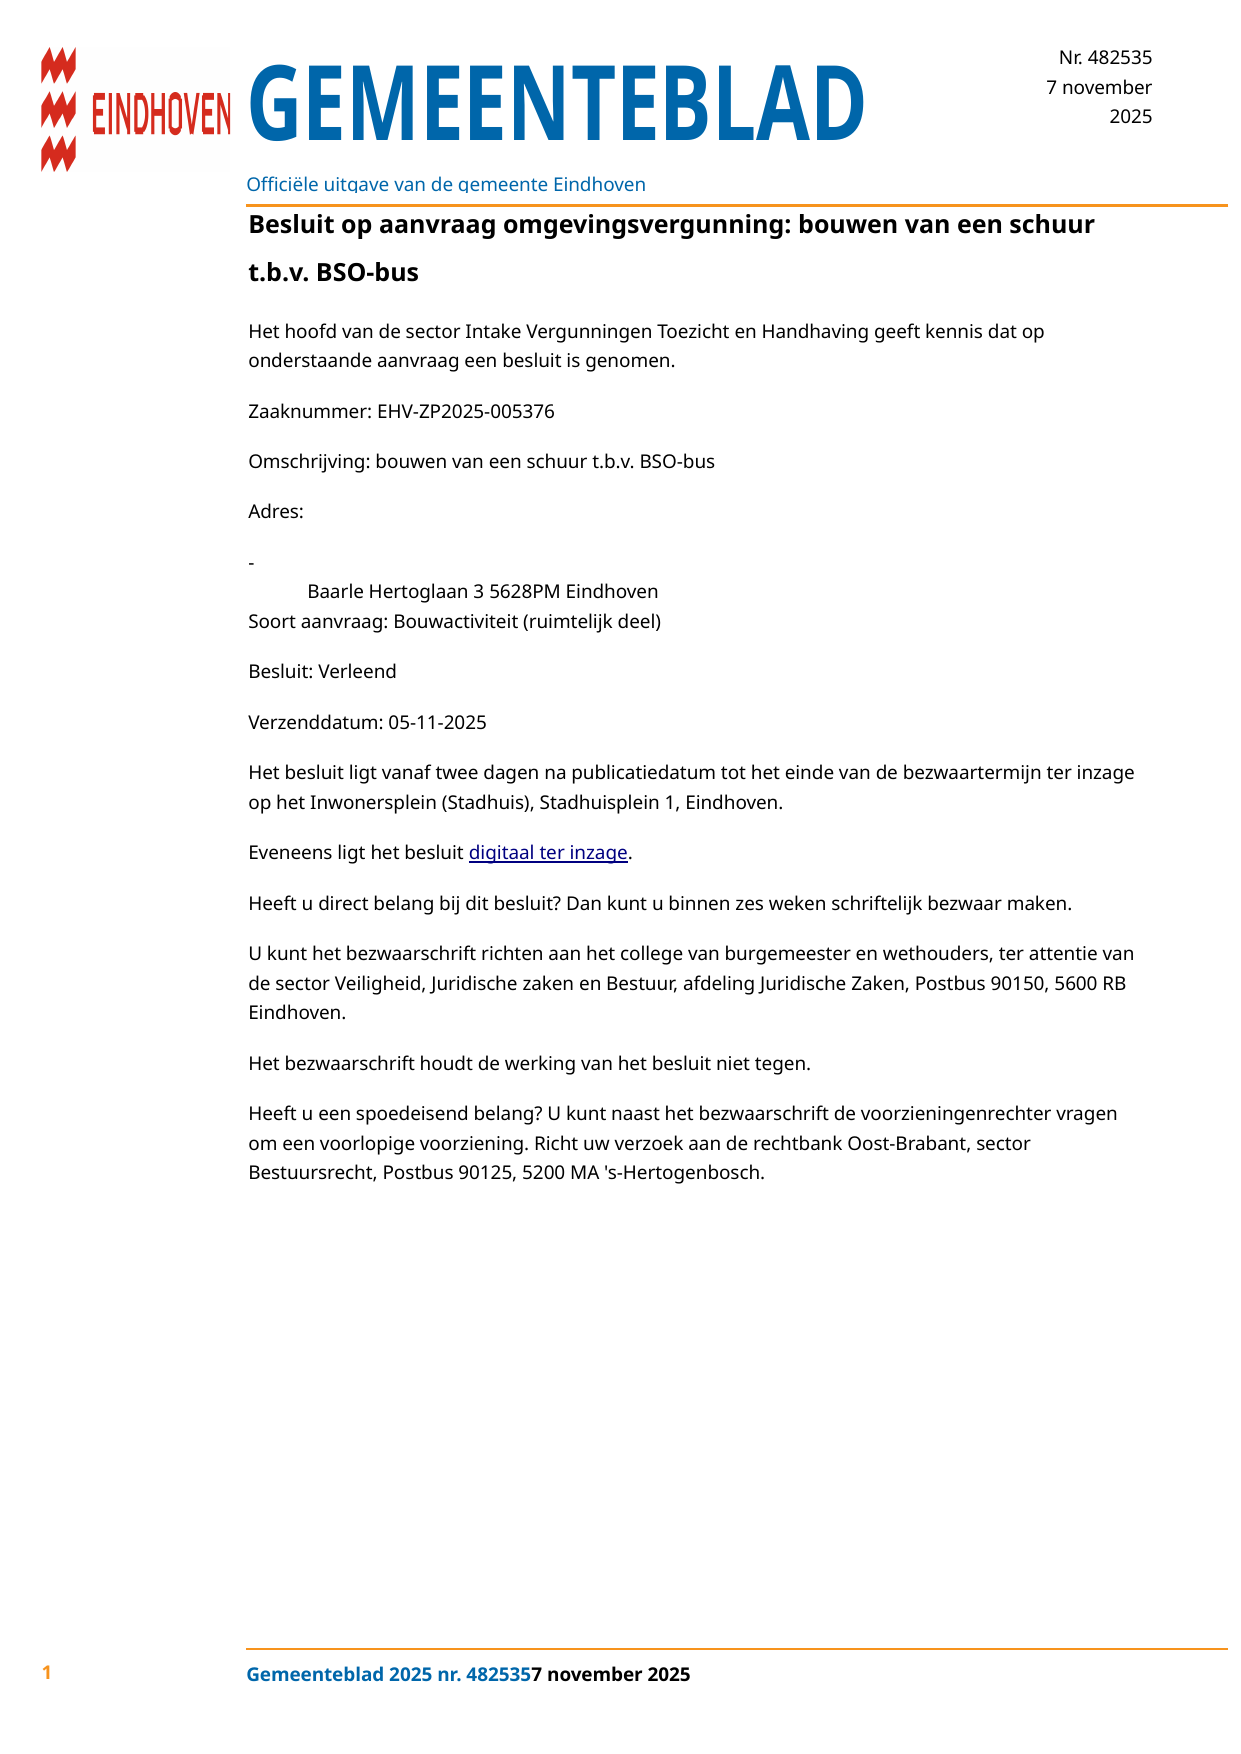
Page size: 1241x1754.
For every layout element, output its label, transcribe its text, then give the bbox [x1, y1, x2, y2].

text Het besluit ligt vanaf twee dagen na publicatiedatum tot het einde van de bezwaartermijn ter inzage op het Inwonersplein (Stadhuis), Stadhuisplein 1, Eindhoven. [248, 759, 1152, 815]
text Eveneens ligt het besluit digitaal ter inzage. [248, 839, 1152, 865]
text Soort aanvraag: Bouwactiviteit (ruimtelijk deel) [248, 608, 1152, 634]
text Verzenddatum: 05-11-2025 [248, 709, 1152, 735]
text Zaaknummer: EHV-ZP2025-005376 [248, 398, 1152, 424]
text Heeft u een spoedeisend belang? U kunt naast het bezwaarschrift de voorzieningenrechter vragen om een voorlopige voorziening. Richt uw verzoek aan de rechtbank Oost-Brabant, sector Bestuursrecht, Postbus 90125, 5200 MA 's-Hertogenbosch. [248, 1100, 1152, 1185]
text Besluit op aanvraag omgevingsvergunning: bouwen van een schuur t.b.v. BSO-bus [248, 207, 1152, 288]
text U kunt het bezwaarschrift richten aan het college van burgemeester en wethouders, ter attentie van de sector Veiligheid, Juridische zaken en Bestuur, afdeling Juridische Zaken, Postbus 90150, 5600 RB Eindhoven. [248, 940, 1152, 1025]
text Adres: [248, 499, 1152, 524]
text Omschrijving: bouwen van een schuur t.b.v. BSO-bus [248, 448, 1152, 474]
picture [41, 47, 231, 172]
list Baarle Hertoglaan 3 5628PM Eindhoven [248, 579, 1152, 604]
text Het bezwaarschrift houdt de werking van het besluit niet tegen. [248, 1050, 1152, 1076]
text Heeft u direct belang bij dit besluit? Dan kunt u binnen zes weken schriftelijk bezwaar maken. [248, 890, 1152, 916]
text Het hoofd van de sector Intake Vergunningen Toezicht en Handhaving geeft kennis dat op onderstaande aanvraag een besluit is genomen. [248, 318, 1152, 373]
text Besluit: Verleend [248, 659, 1152, 684]
